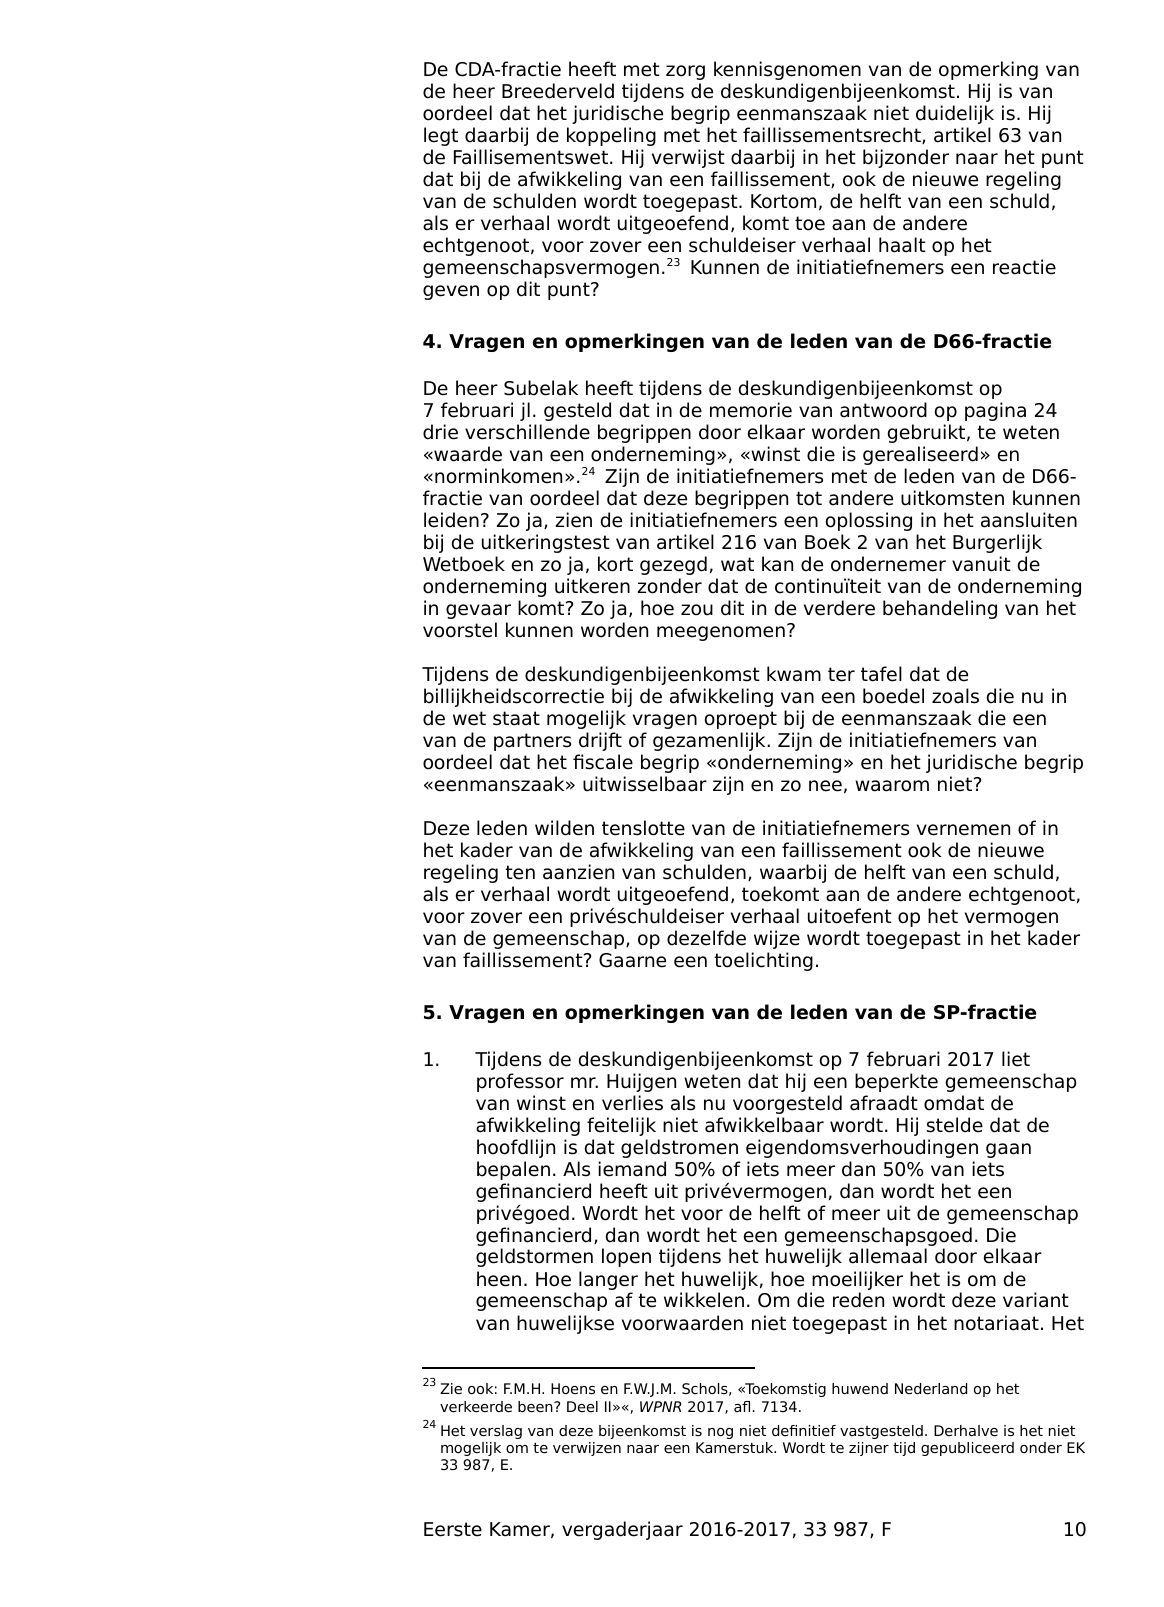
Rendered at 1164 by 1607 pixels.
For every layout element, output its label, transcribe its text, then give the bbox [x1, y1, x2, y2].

subtitle 4. Vragen en opmerkingen van de leden van de D66-fractie [422, 331, 1087, 353]
text Deze leden wilden tenslotte van de initiatiefnemers vernemen of in het kader van de afwikkeling van een faillissement ook de nieuwe regeling ten aanzien van schulden, waarbij de helft van een schuld, als er verhaal wordt uitgeoefend, toekomt aan de andere echtgenoot, voor zover een privéschuldeiser verhaal uitoefent op het vermogen van de gemeenschap, op dezelfde wijze wordt toegepast in het kader van faillissement? Gaarne een toelichting. [422, 818, 1087, 972]
text Tijdens de deskundigenbijeenkomst kwam ter tafel dat de billijkheidscorrectie bij de afwikkeling van een boedel zoals die nu in de wet staat mogelijk vragen oproept bij de eenmanszaak die een van de partners drijft of gezamenlijk. Zijn de initiatiefnemers van oordeel dat het fiscale begrip «onderneming» en het juridische begrip «eenmanszaak» uitwisselbaar zijn en zo nee, waarom niet? [422, 664, 1087, 796]
text 1. Tijdens de deskundigenbijeenkomst op 7 februari 2017 liet professor mr. Huijgen weten dat hij een beperkte gemeenschap van winst en verlies als nu voorgesteld afraadt omdat de afwikkeling feitelijk niet afwikkelbaar wordt. Hij stelde dat de hoofdlijn is dat geldstromen eigendomsverhoudingen gaan bepalen. Als iemand 50% of iets meer dan 50% van iets gefinancierd heeft uit privévermogen, dan wordt het een privégoed. Wordt het voor de helft of meer uit de gemeenschap gefinancierd, dan wordt het een gemeenschapsgoed. Die geldstormen lopen tijdens het huwelijk allemaal door elkaar heen. Hoe langer het huwelijk, hoe moeilijker het is om de gemeenschap af te wikkelen. Om die reden wordt deze variant van huwelijkse voorwaarden niet toegepast in het notariaat. Het [422, 1049, 1087, 1334]
text De heer Subelak heeft tijdens de deskundigenbijeenkomst op 7 februari jl. gesteld dat in de memorie van antwoord op pagina 24 drie verschillende begrippen door elkaar worden gebruikt, te weten «waarde van een onderneming», «winst die is gerealiseerd» en «norminkomen». Zijn de initiatiefnemers met de leden van de D66-fractie van oordeel dat deze begrippen tot andere uitkomsten kunnen leiden? Zo ja, zien de initiatiefnemers een oplossing in het aansluiten bij de uitkeringstest van artikel 216 van Boek 2 van het Burgerlijk Wetboek en zo ja, kort gezegd, wat kan de ondernemer vanuit de onderneming uitkeren zonder dat de continuïteit van de onderneming in gevaar komt? Zo ja, hoe zou dit in de verdere behandeling van het voorstel kunnen worden meegenomen? [422, 378, 1087, 642]
subtitle 5. Vragen en opmerkingen van de leden van de SP-fractie [422, 1002, 1087, 1024]
text Het verslag van deze bijeenkomst is nog niet definitief vastgesteld. Derhalve is het niet mogelijk om te verwijzen naar een Kamerstuk. Wordt te zijner tijd gepubliceerd onder EK 33 987, E. [422, 1418, 1087, 1474]
text Zie ook: F.M.H. Hoens en F.W.J.M. Schols, «Toekomstig huwend Nederland op het verkeerde been? Deel II»«, WPNR 2017, afl. 7134. [422, 1377, 1087, 1416]
text De CDA-fractie heeft met zorg kennisgenomen van de opmerking van de heer Breederveld tijdens de deskundigenbijeenkomst. Hij is van oordeel dat het juridische begrip eenmanszaak niet duidelijk is. Hij legt daarbij de koppeling met het faillissementsrecht, artikel 63 van de Faillisementswet. Hij verwijst daarbij in het bijzonder naar het punt dat bij de afwikkeling van een faillissement, ook de nieuwe regeling van de schulden wordt toegepast. Kortom, de helft van een schuld, als er verhaal wordt uitgeoefend, komt toe aan de andere echtgenoot, voor zover een schuldeiser verhaal haalt op het gemeenschapsvermogen. Kunnen de initiatiefnemers een reactie geven op dit punt? [422, 59, 1087, 301]
